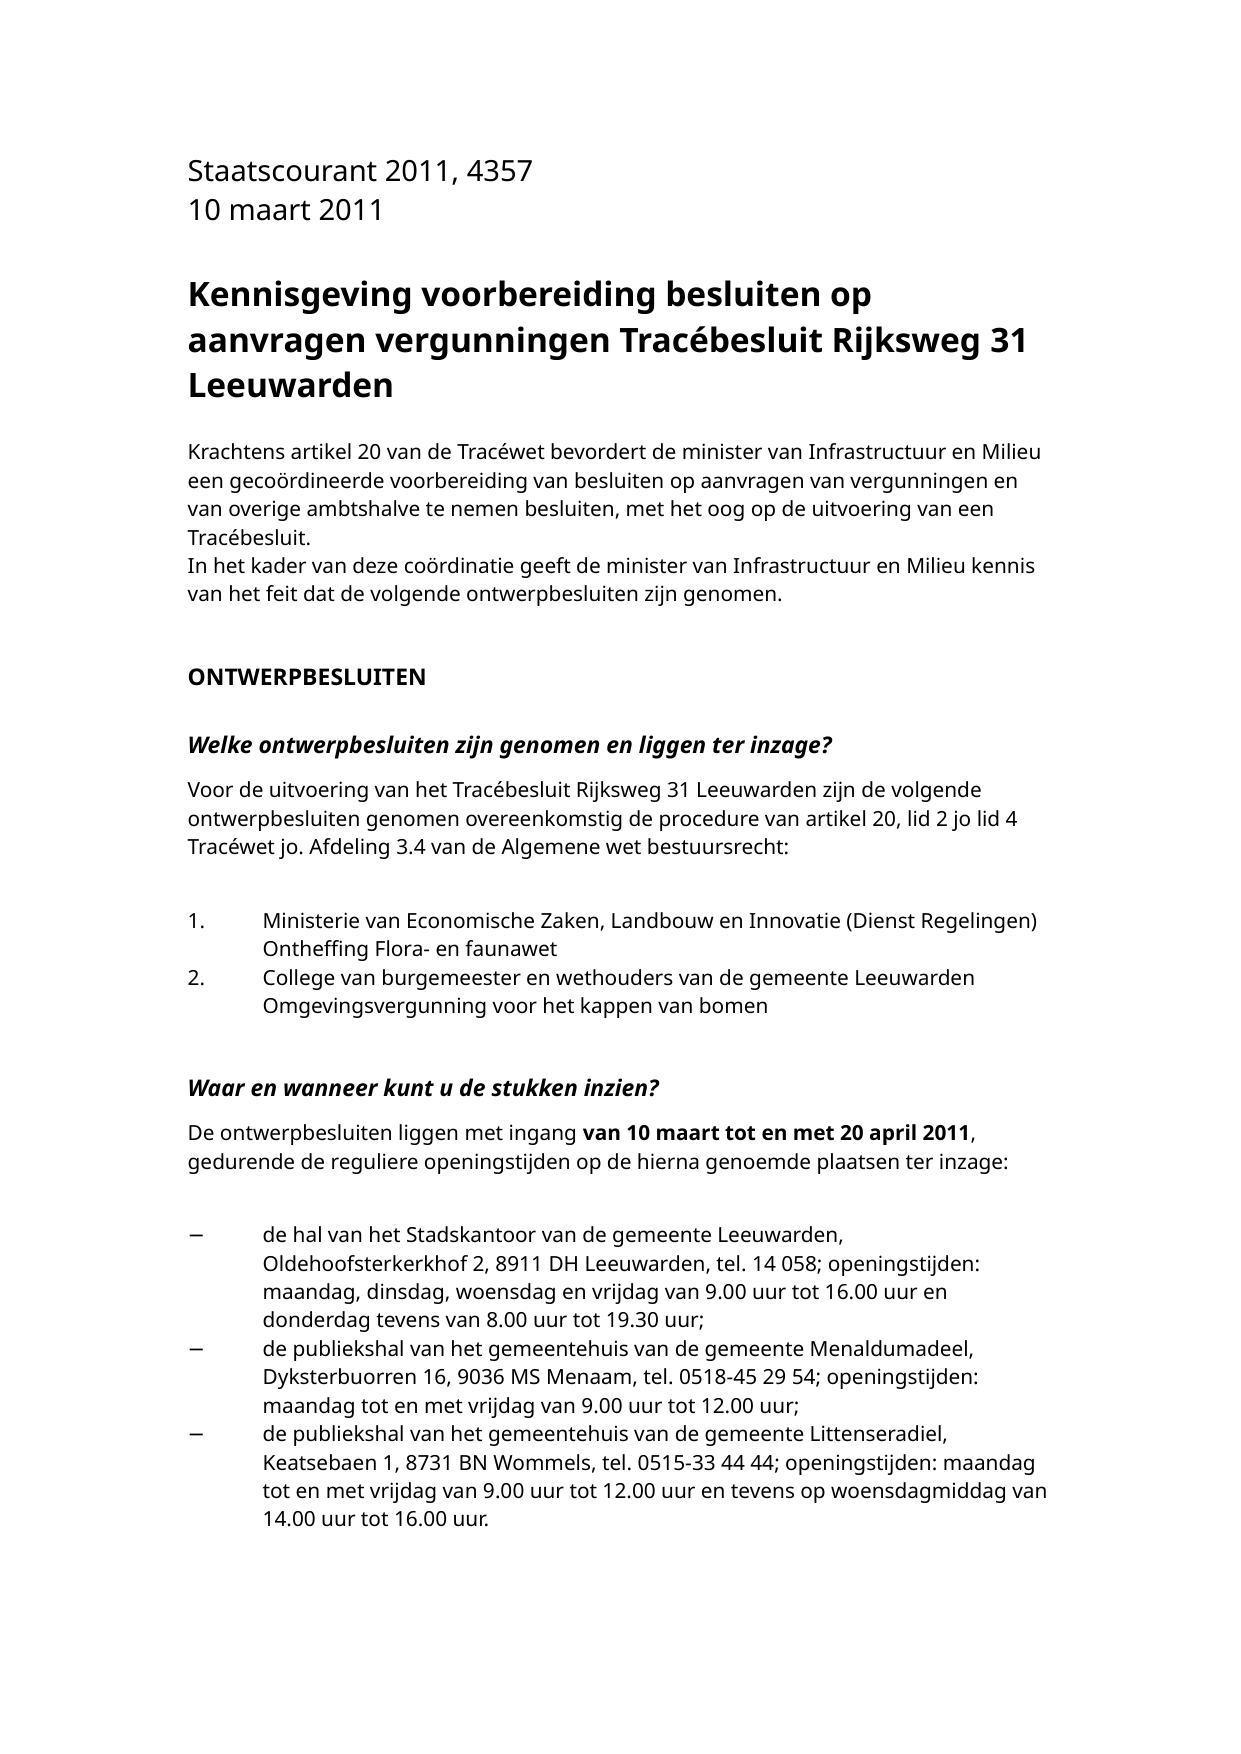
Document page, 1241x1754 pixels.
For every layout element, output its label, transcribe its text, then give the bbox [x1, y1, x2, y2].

text 10 maart 2011 [187, 190, 1053, 229]
list de publiekshal van het gemeentehuis van de gemeente Littenseradiel, Keatsebaen 1, 8731 BN Wommels, tel. 0515-33 44 44; openingstijden: maandag tot en met vrijdag van 9.00 uur tot 12.00 uur en tevens op woensdagmiddag van 14.00 uur tot 16.00 uur. [187, 1419, 1053, 1533]
list Ontheffing Flora- en faunawet [187, 934, 1053, 963]
text Krachtens artikel 20 van de Tracéwet bevordert de minister van Infrastructuur en Milieu een gecoördineerde voorbereiding van besluiten op aanvragen van vergunningen en van overige ambtshalve te nemen besluiten, met het oog op de uitvoering van een Tracébesluit. [187, 437, 1053, 551]
list de hal van het Stadskantoor van de gemeente Leeuwarden, Oldehoofsterkerkhof 2, 8911 DH Leeuwarden, tel. 14 058; openingstijden: maandag, dinsdag, woensdag en vrijdag van 9.00 uur tot 16.00 uur en donderdag tevens van 8.00 uur tot 19.30 uur; [187, 1220, 1053, 1334]
text Staatscourant 2011, 4357 [187, 150, 1053, 190]
list Omgevingsvergunning voor het kappen van bomen [187, 991, 1053, 1019]
list Ministerie van Economische Zaken, Landbouw en Innovatie (Dienst Regelingen) [187, 906, 1053, 934]
text In het kader van deze coördinatie geeft de minister van Infrastructuur en Milieu kennis van het feit dat de volgende ontwerpbesluiten zijn genomen. [187, 551, 1053, 608]
list College van burgemeester en wethouders van de gemeente Leeuwarden [187, 963, 1053, 991]
subtitle Welke ontwerpbesluiten zijn genomen en liggen ter inzage? [187, 729, 1053, 761]
text De ontwerpbesluiten liggen met ingang van 10 maart tot en met 20 april 2011, gedurende de reguliere openingstijden op de hierna genoemde plaatsen ter inzage: [187, 1118, 1053, 1175]
text Voor de uitvoering van het Tracébesluit Rijksweg 31 Leeuwarden zijn de volgende ontwerpbesluiten genomen overeenkomstig de procedure van artikel 20, lid 2 jo lid 4 Tracéwet jo. Afdeling 3.4 van de Algemene wet bestuursrecht: [187, 776, 1053, 861]
subtitle Kennisgeving voorbereiding besluiten op aanvragen vergunningen Tracébesluit Rijksweg 31 Leeuwarden [187, 271, 1053, 407]
list de publiekshal van het gemeentehuis van de gemeente Menaldumadeel, Dyksterbuorren 16, 9036 MS Menaam, tel. 0518-45 29 54; openingstijden: maandag tot en met vrijdag van 9.00 uur tot 12.00 uur; [187, 1334, 1053, 1419]
subtitle ONTWERPBESLUITEN [187, 661, 1053, 692]
subtitle Waar en wanneer kunt u de stukken inzien? [187, 1072, 1053, 1103]
